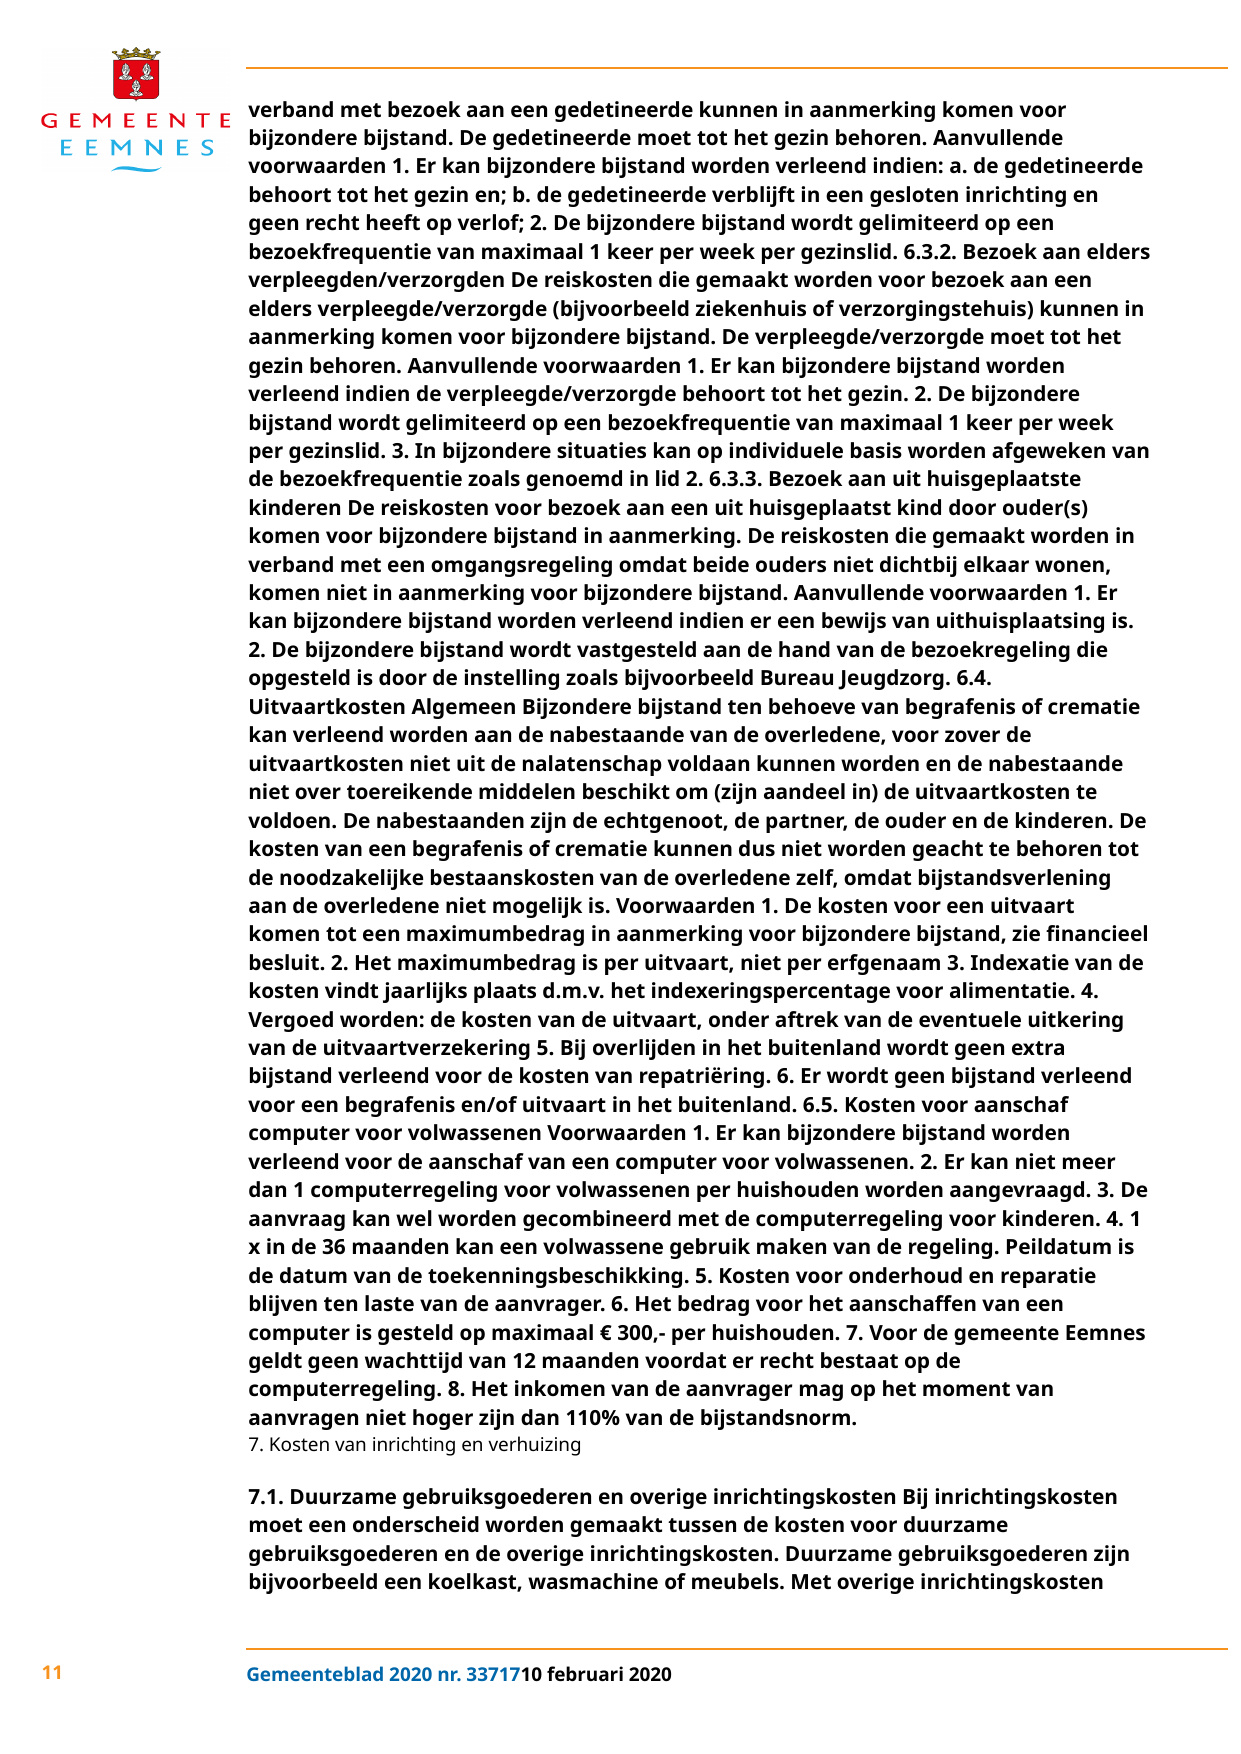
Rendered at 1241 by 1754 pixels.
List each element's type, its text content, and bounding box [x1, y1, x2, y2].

picture [41, 47, 231, 172]
text 7. Kosten van inrichting en verhuizing [248, 1431, 1152, 1457]
text verband met bezoek aan een gedetineerde kunnen in aanmerking komen voor bijzondere bijstand. De gedetineerde moet tot het gezin behoren. Aanvullende voorwaarden 1. Er kan bijzondere bijstand worden verleend indien: a. de gedetineerde behoort tot het gezin en; b. de gedetineerde verblijft in een gesloten inrichting en geen recht heeft op verlof; 2. De bijzondere bijstand wordt gelimiteerd op een bezoekfrequentie van maximaal 1 keer per week per gezinslid. 6.3.2. Bezoek aan elders verpleegden/verzorgden De reiskosten die gemaakt worden voor bezoek aan een elders verpleegde/verzorgde (bijvoorbeeld ziekenhuis of verzorgingstehuis) kunnen in aanmerking komen voor bijzondere bijstand. De verpleegde/verzorgde moet tot het gezin behoren. Aanvullende voorwaarden 1. Er kan bijzondere bijstand worden verleend indien de verpleegde/verzorgde behoort tot het gezin. 2. De bijzondere bijstand wordt gelimiteerd op een bezoekfrequentie van maximaal 1 keer per week per gezinslid. 3. In bijzondere situaties kan op individuele basis worden afgeweken van de bezoekfrequentie zoals genoemd in lid 2. 6.3.3. Bezoek aan uit huisgeplaatste kinderen De reiskosten voor bezoek aan een uit huisgeplaatst kind door ouder(s) komen voor bijzondere bijstand in aanmerking. De reiskosten die gemaakt worden in verband met een omgangsregeling omdat beide ouders niet dichtbij elkaar wonen, komen niet in aanmerking voor bijzondere bijstand. Aanvullende voorwaarden 1. Er kan bijzondere bijstand worden verleend indien er een bewijs van uithuisplaatsing is. 2. De bijzondere bijstand wordt vastgesteld aan de hand van de bezoekregeling die opgesteld is door de instelling zoals bijvoorbeeld Bureau Jeugdzorg. 6.4. Uitvaartkosten Algemeen Bijzondere bijstand ten behoeve van begrafenis of crematie kan verleend worden aan de nabestaande van de overledene, voor zover de uitvaartkosten niet uit de nalatenschap voldaan kunnen worden en de nabestaande niet over toereikende middelen beschikt om (zijn aandeel in) de uitvaartkosten te voldoen. De nabestaanden zijn de echtgenoot, de partner, de ouder en de kinderen. De kosten van een begrafenis of crematie kunnen dus niet worden geacht te behoren tot de noodzakelijke bestaanskosten van de overledene zelf, omdat bijstandsverlening aan de overledene niet mogelijk is. Voorwaarden 1. De kosten voor een uitvaart komen tot een maximumbedrag in aanmerking voor bijzondere bijstand, zie financieel besluit. 2. Het maximumbedrag is per uitvaart, niet per erfgenaam 3. Indexatie van de kosten vindt jaarlijks plaats d.m.v. het indexeringspercentage voor alimentatie. 4. Vergoed worden: de kosten van de uitvaart, onder aftrek van de eventuele uitkering van de uitvaartverzekering 5. Bij overlijden in het buitenland wordt geen extra bijstand verleend voor de kosten van repatriëring. 6. Er wordt geen bijstand verleend voor een begrafenis en/of uitvaart in het buitenland. 6.5. Kosten voor aanschaf computer voor volwassenen Voorwaarden 1. Er kan bijzondere bijstand worden verleend voor de aanschaf van een computer voor volwassenen. 2. Er kan niet meer dan 1 computerregeling voor volwassenen per huishouden worden aangevraagd. 3. De aanvraag kan wel worden gecombineerd met de computerregeling voor kinderen. 4. 1 x in de 36 maanden kan een volwassene gebruik maken van de regeling. Peildatum is de datum van de toekenningsbeschikking. 5. Kosten voor onderhoud en reparatie blijven ten laste van de aanvrager. 6. Het bedrag voor het aanschaffen van een computer is gesteld op maximaal € 300,- per huishouden. 7. Voor de gemeente Eemnes geldt geen wachttijd van 12 maanden voordat er recht bestaat op de computerregeling. 8. Het inkomen van de aanvrager mag op het moment van aanvragen niet hoger zijn dan 110% van de bijstandsnorm. [248, 95, 1152, 1431]
text 7.1. Duurzame gebruiksgoederen en overige inrichtingskosten Bij inrichtingskosten moet een onderscheid worden gemaakt tussen de kosten voor duurzame gebruiksgoederen en de overige inrichtingskosten. Duurzame gebruiksgoederen zijn bijvoorbeeld een koelkast, wasmachine of meubels. Met overige inrichtingskosten [248, 1482, 1152, 1596]
